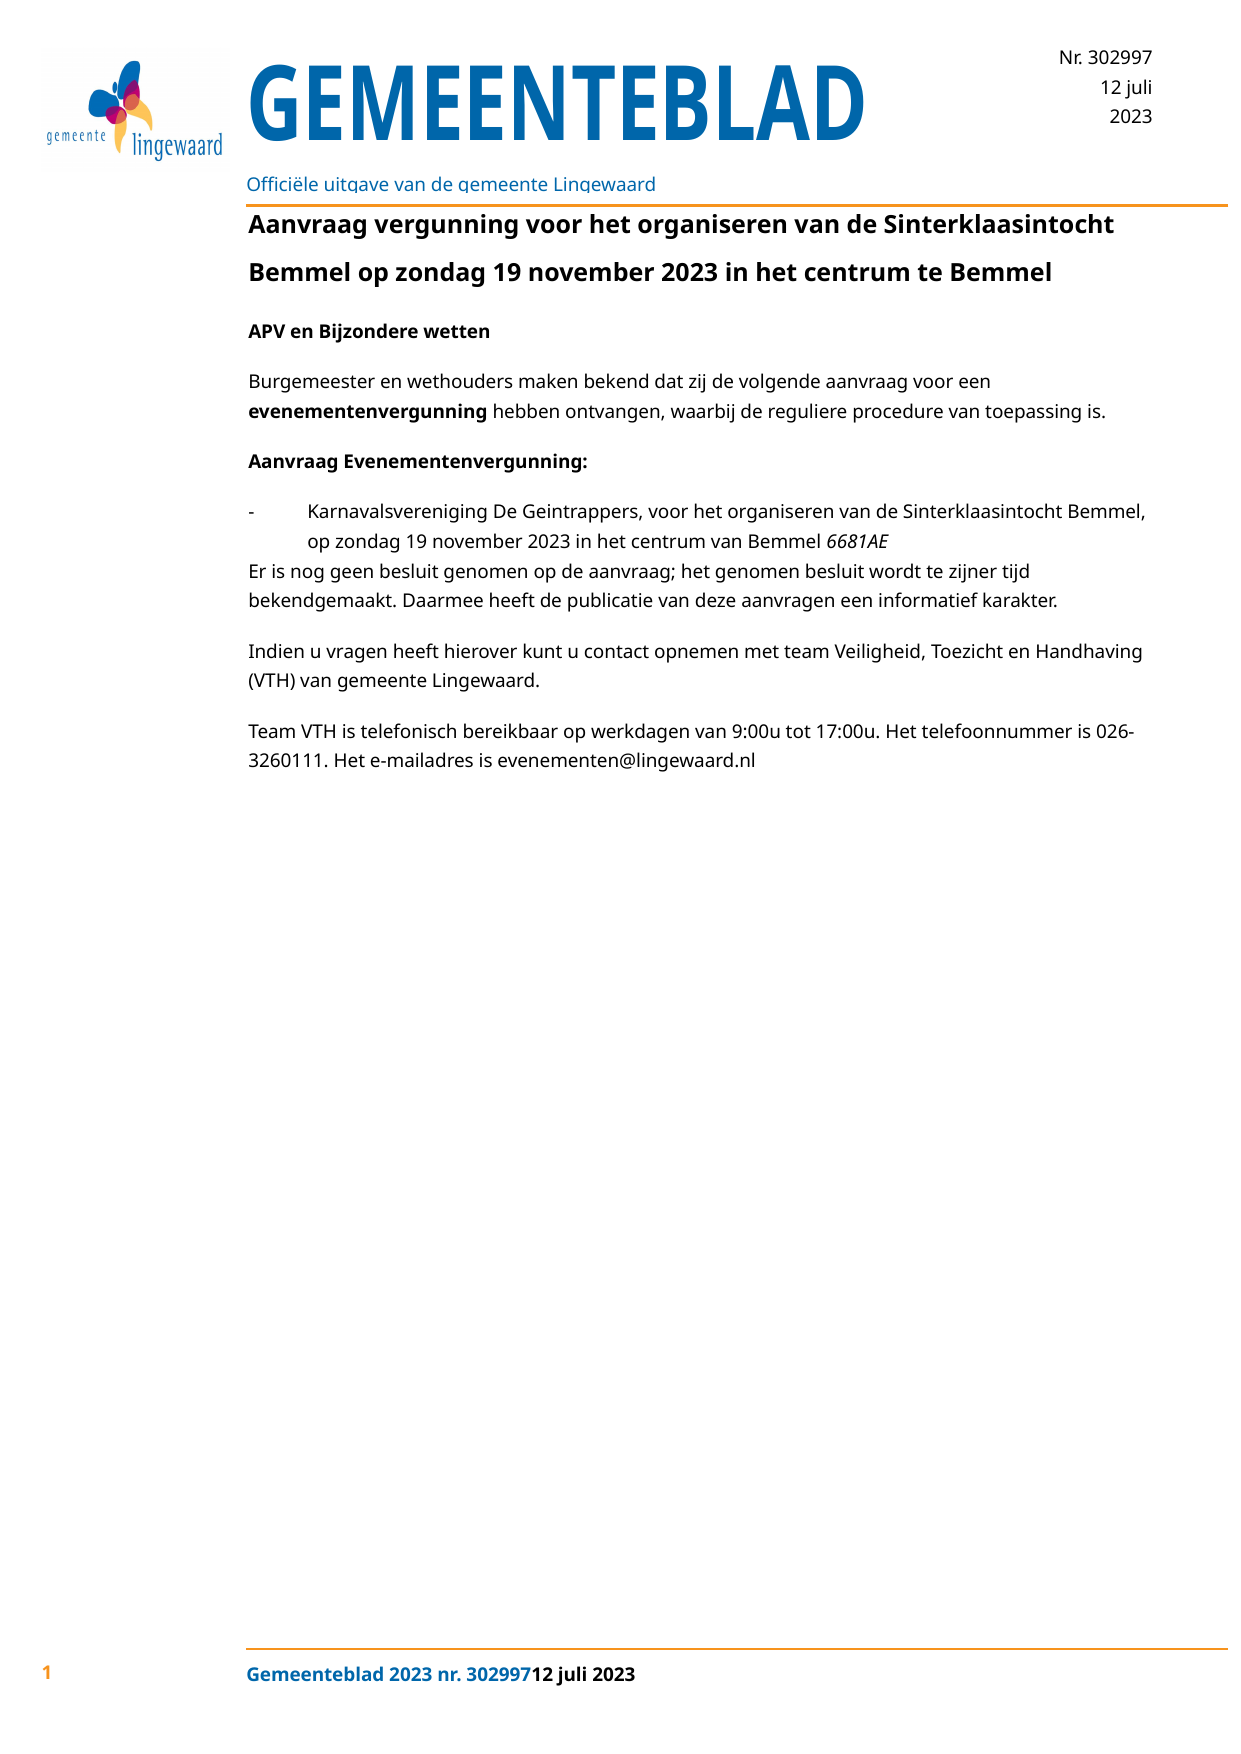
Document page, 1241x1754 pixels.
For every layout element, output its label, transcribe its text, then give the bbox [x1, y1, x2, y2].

text Team VTH is telefonisch bereikbaar op werkdagen van 9:00u tot 17:00u. Het telefoonnummer is 026-3260111. Het e-mailadres is evenementen@lingewaard.nl [248, 718, 1152, 773]
text Indien u vragen heeft hierover kunt u contact opnemen met team Veiligheid, Toezicht en Handhaving (VTH) van gemeente Lingewaard. [248, 638, 1152, 693]
text APV en Bijzondere wetten [248, 318, 1152, 344]
picture [41, 47, 231, 172]
text Aanvraag vergunning voor het organiseren van de Sinterklaasintocht Bemmel op zondag 19 november 2023 in het centrum te Bemmel [248, 207, 1152, 288]
text Burgemeester en wethouders maken bekend dat zij de volgende aanvraag voor een evenementenvergunning hebben ontvangen, waarbij de reguliere procedure van toepassing is. [248, 368, 1152, 424]
list Karnavalsvereniging De Geintrappers, voor het organiseren van de Sinterklaasintocht Bemmel, op zondag 19 november 2023 in het centrum van Bemmel 6681AE [248, 499, 1152, 554]
text Er is nog geen besluit genomen op de aanvraag; het genomen besluit wordt te zijner tijd bekendgemaakt. Daarmee heeft de publicatie van deze aanvragen een informatief karakter. [248, 558, 1152, 613]
text Aanvraag Evenementenvergunning: [248, 448, 1152, 474]
